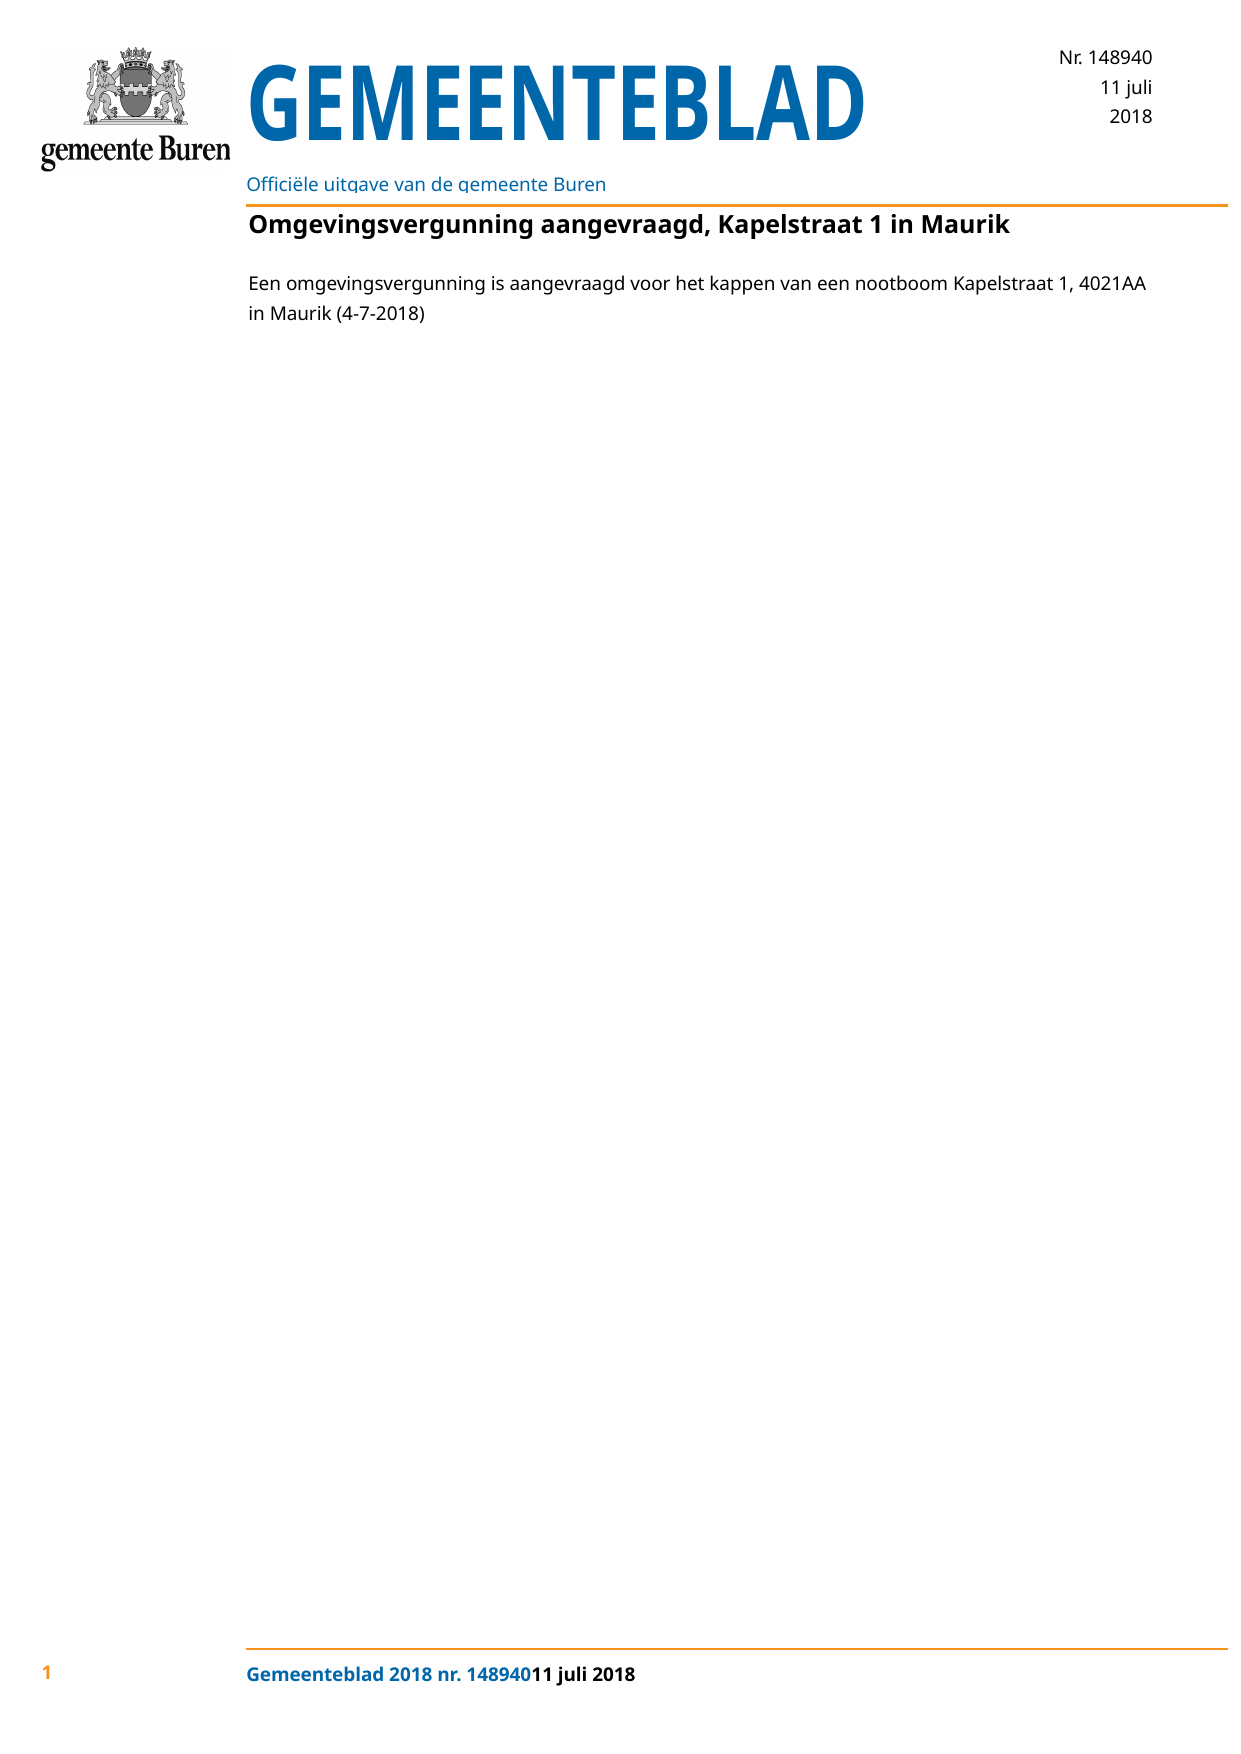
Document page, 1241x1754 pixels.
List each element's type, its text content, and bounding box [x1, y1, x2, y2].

text Een omgevingsvergunning is aangevraagd voor het kappen van een nootboom Kapelstraat 1, 4021AA in Maurik (4-7-2018) [248, 270, 1152, 326]
text Omgevingsvergunning aangevraagd, Kapelstraat 1 in Maurik [248, 207, 1152, 241]
picture [41, 47, 231, 172]
